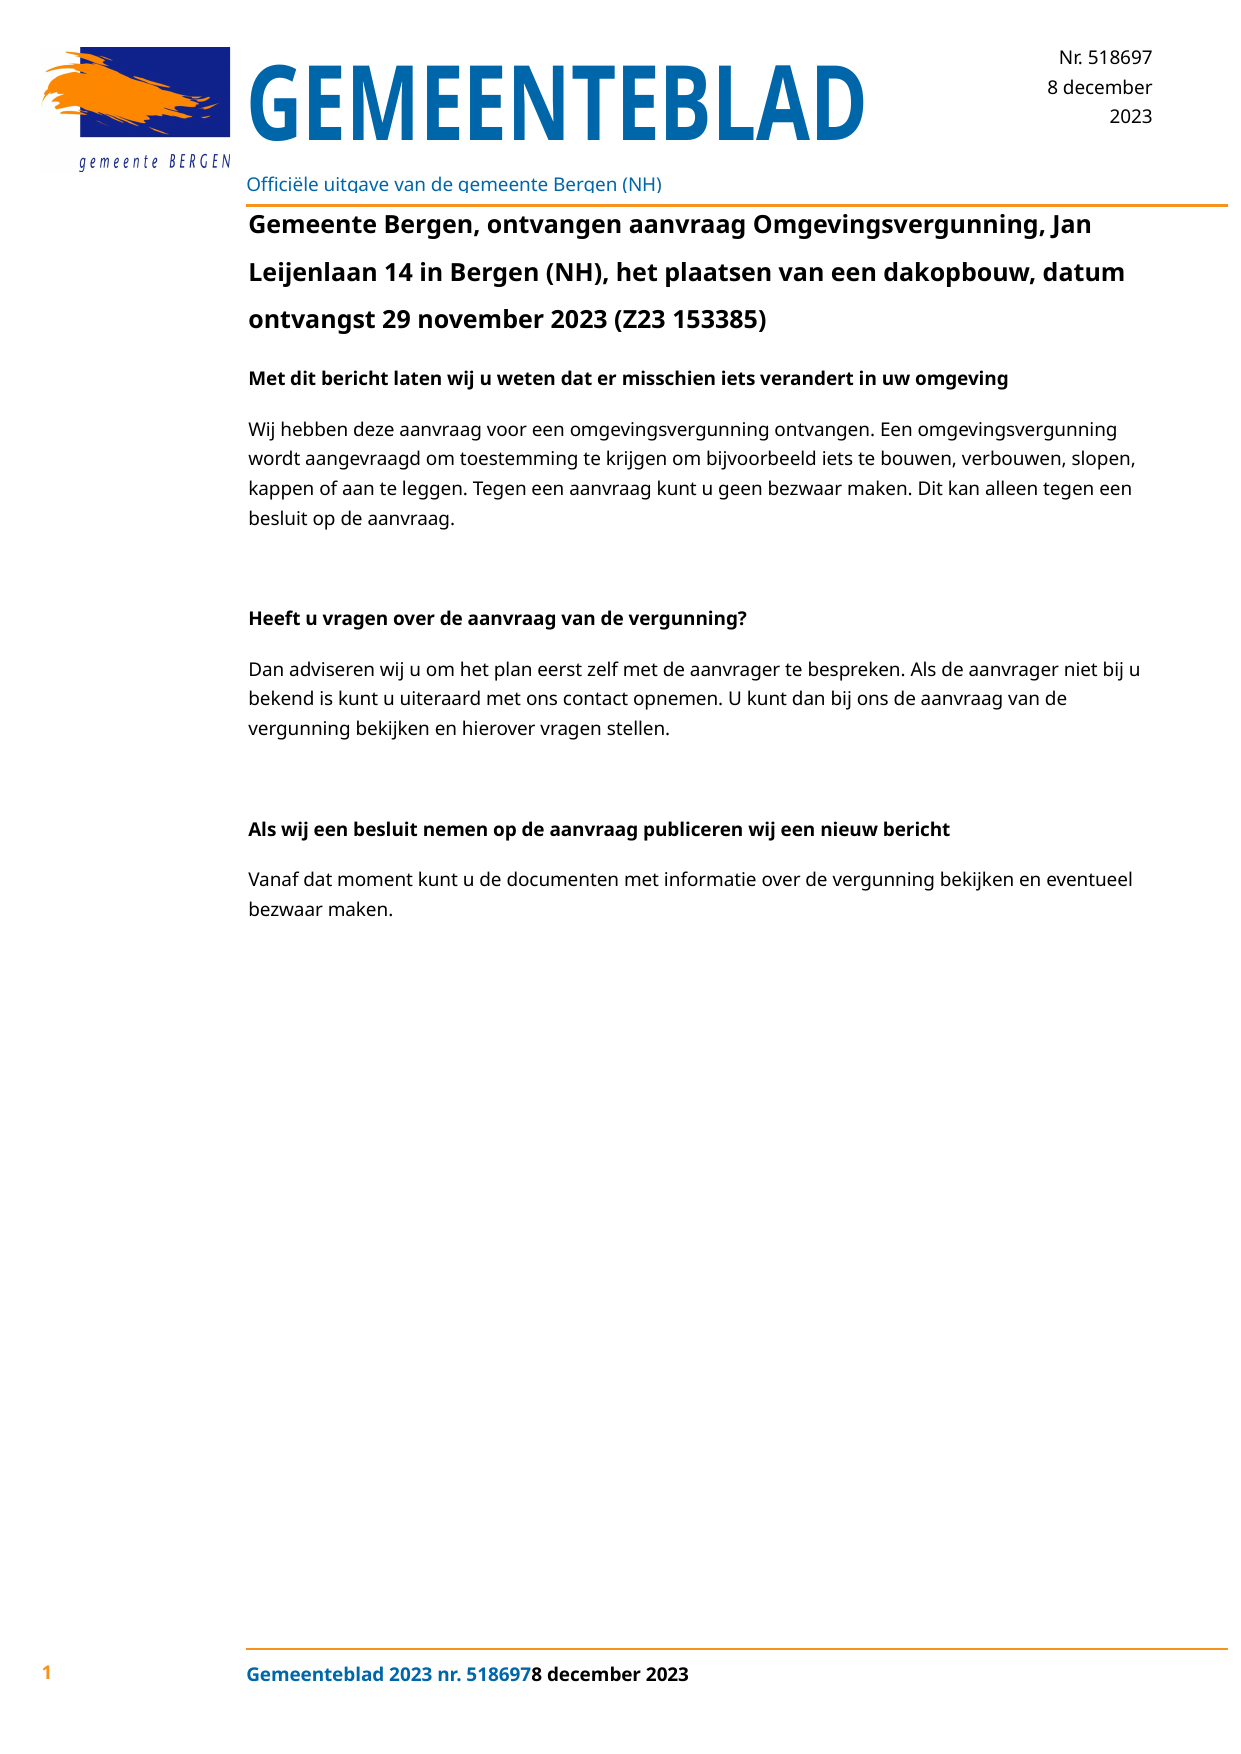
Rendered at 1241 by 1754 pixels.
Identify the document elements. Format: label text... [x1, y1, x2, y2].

text Met dit bericht laten wij u weten dat er misschien iets verandert in uw omgeving [248, 366, 1152, 391]
text Als wij een besluit nemen op de aanvraag publiceren wij een nieuw bericht [248, 816, 1152, 842]
text Heeft u vragen over de aanvraag van de vergunning? [248, 606, 1152, 631]
text Vanaf dat moment kunt u de documenten met informatie over de vergunning bekijken en eventueel bezwaar maken. [248, 866, 1152, 922]
text Dan adviseren wij u om het plan eerst zelf met de aanvrager te bespreken. Als de aanvrager niet bij u bekend is kunt u uiteraard met ons contact opnemen. U kunt dan bij ons de aanvraag van de vergunning bekijken en hierover vragen stellen. [248, 656, 1152, 741]
picture [41, 47, 231, 172]
text Gemeente Bergen, ontvangen aanvraag Omgevingsvergunning, Jan Leijenlaan 14 in Bergen (NH), het plaatsen van een dakopbouw, datum ontvangst 29 november 2023 (Z23 153385) [248, 207, 1152, 336]
text Wij hebben deze aanvraag voor een omgevingsvergunning ontvangen. Een omgevingsvergunning wordt aangevraagd om toestemming te krijgen om bijvoorbeeld iets te bouwen, verbouwen, slopen, kappen of aan te leggen. Tegen een aanvraag kunt u geen bezwaar maken. Dit kan alleen tegen een besluit op de aanvraag. [248, 416, 1152, 530]
